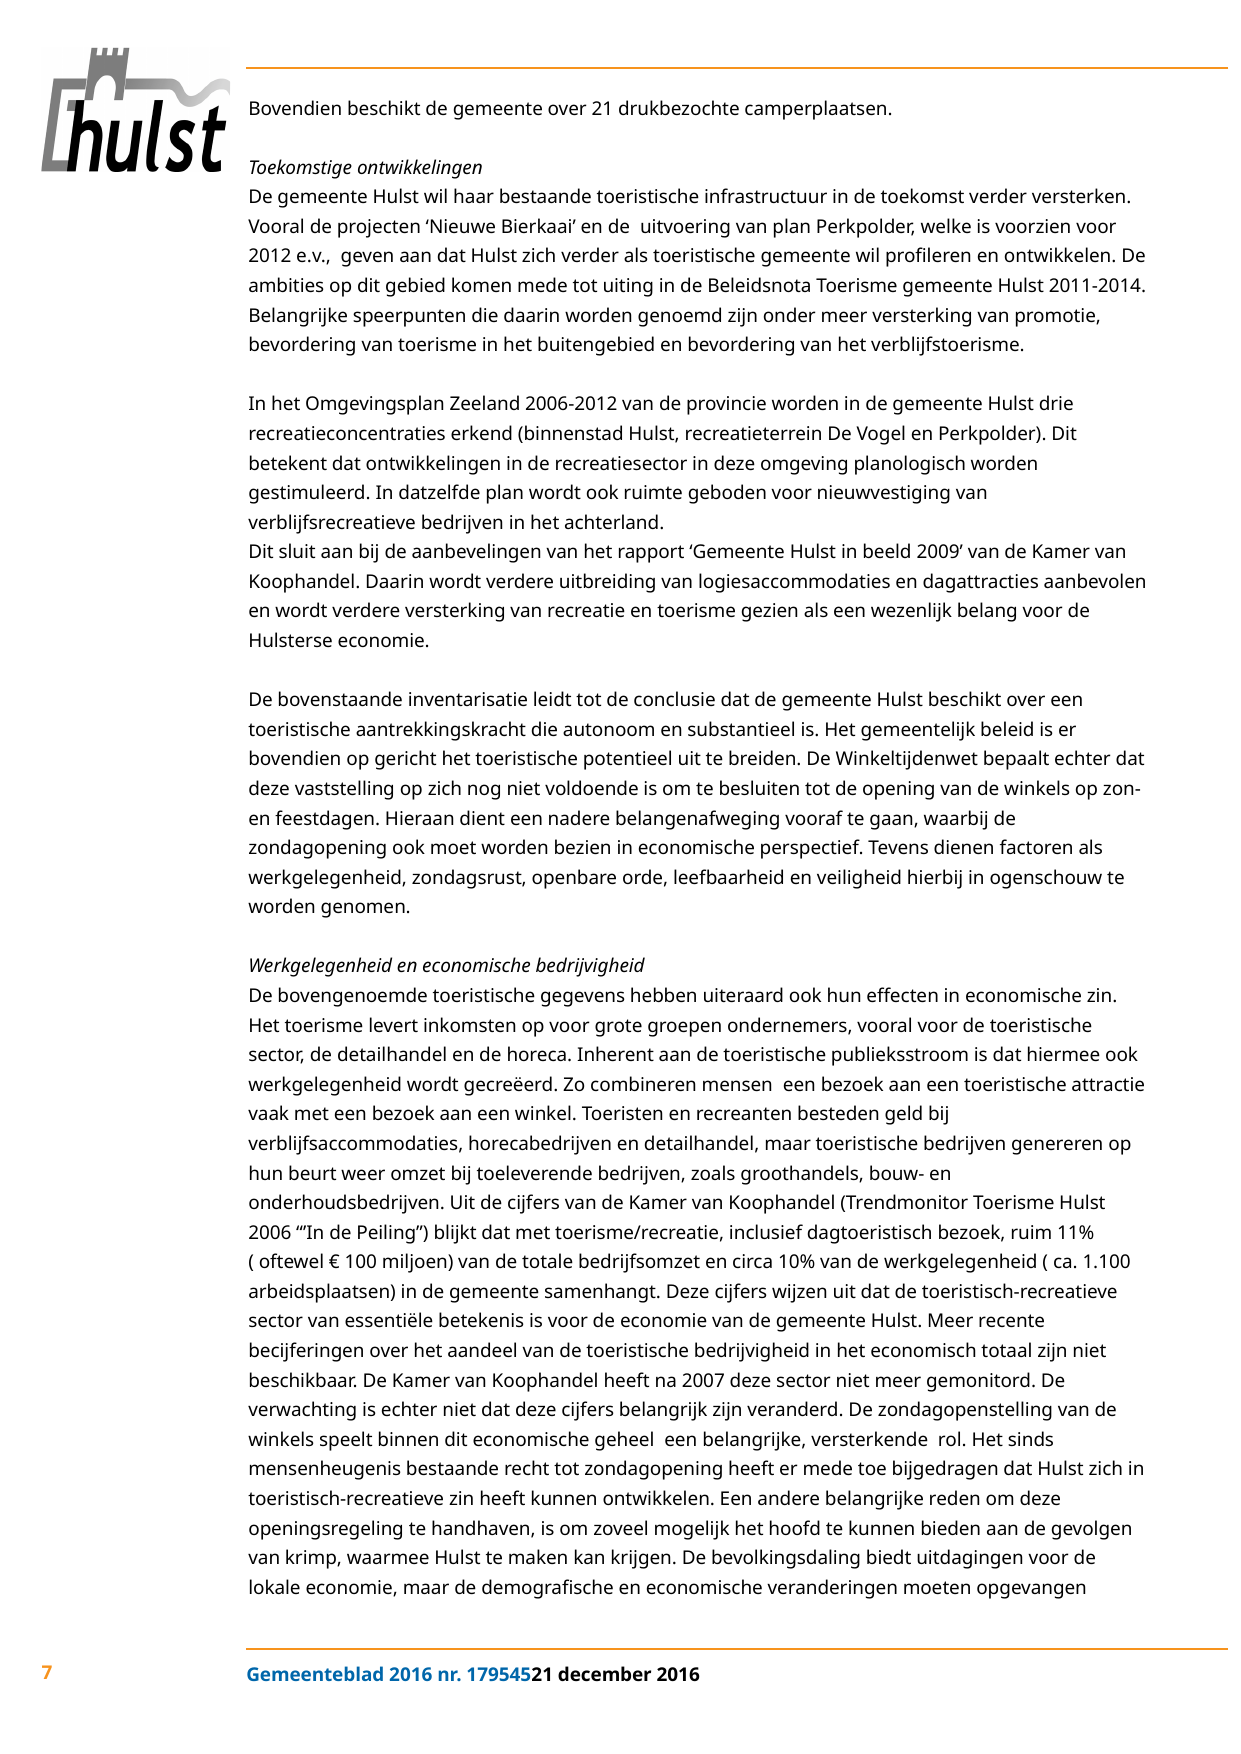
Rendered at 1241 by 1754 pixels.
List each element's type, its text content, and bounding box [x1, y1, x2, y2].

text Bovendien beschikt de gemeente over 21 drukbezochte camperplaatsen. [248, 95, 1152, 121]
text De bovengenoemde toeristische gegevens hebben uiteraard ook hun effecten in economische zin. Het toerisme levert inkomsten op voor grote groepen ondernemers, vooral voor de toeristische sector, de detailhandel en de horeca. Inherent aan de toeristische publieksstroom is dat hiermee ook werkgelegenheid wordt gecreëerd. Zo combineren mensen een bezoek aan een toeristische attractie vaak met een bezoek aan een winkel. Toeristen en recreanten besteden geld bij verblijfsaccommodaties, horecabedrijven en detailhandel, maar toeristische bedrijven genereren op hun beurt weer omzet bij toeleverende bedrijven, zoals groothandels, bouw- en onderhoudsbedrijven. Uit de cijfers van de Kamer van Koophandel (Trendmonitor Toerisme Hulst 2006 “’In de Peiling”) blijkt dat met toerisme/recreatie, inclusief dagtoeristisch bezoek, ruim 11% ( oftewel € 100 miljoen) van de totale bedrijfsomzet en circa 10% van de werkgelegenheid ( ca. 1.100 arbeidsplaatsen) in de gemeente samenhangt. Deze cijfers wijzen uit dat de toeristisch-recreatieve sector van essentiële betekenis is voor de economie van de gemeente Hulst. Meer recente becijferingen over het aandeel van de toeristische bedrijvigheid in het economisch totaal zijn niet beschikbaar. De Kamer van Koophandel heeft na 2007 deze sector niet meer gemonitord. De verwachting is echter niet dat deze cijfers belangrijk zijn veranderd. De zondagopenstelling van de winkels speelt binnen dit economische geheel een belangrijke, versterkende rol. Het sinds mensenheugenis bestaande recht tot zondagopening heeft er mede toe bijgedragen dat Hulst zich in toeristisch-recreatieve zin heeft kunnen ontwikkelen. Een andere belangrijke reden om deze openingsregeling te handhaven, is om zoveel mogelijk het hoofd te kunnen bieden aan de gevolgen van krimp, waarmee Hulst te maken kan krijgen. De bevolkingsdaling biedt uitdagingen voor de lokale economie, maar de demografische en economische veranderingen moeten opgevangen [248, 982, 1152, 1600]
text De gemeente Hulst wil haar bestaande toeristische infrastructuur in de toekomst verder versterken. Vooral de projecten ‘Nieuwe Bierkaai’ en de uitvoering van plan Perkpolder, welke is voorzien voor 2012 e.v., geven aan dat Hulst zich verder als toeristische gemeente wil profileren en ontwikkelen. De ambities op dit gebied komen mede tot uiting in de Beleidsnota Toerisme gemeente Hulst 2011-2014. Belangrijke speerpunten die daarin worden genoemd zijn onder meer versterking van promotie, bevordering van toerisme in het buitengebied en bevordering van het verblijfstoerisme. [248, 183, 1152, 357]
text Dit sluit aan bij de aanbevelingen van het rapport ‘Gemeente Hulst in beeld 2009’ van de Kamer van Koophandel. Daarin wordt verdere uitbreiding van logiesaccommodaties en dagattracties aanbevolen en wordt verdere versterking van recreatie en toerisme gezien als een wezenlijk belang voor de Hulsterse economie. [248, 538, 1152, 653]
text De bovenstaande inventarisatie leidt tot de conclusie dat de gemeente Hulst beschikt over een toeristische aantrekkingskracht die autonoom en substantieel is. Het gemeentelijk beleid is er bovendien op gericht het toeristische potentieel uit te breiden. De Winkeltijdenwet bepaalt echter dat deze vaststelling op zich nog niet voldoende is om te besluiten tot de opening van de winkels op zon- en feestdagen. Hieraan dient een nadere belangenafweging vooraf te gaan, waarbij de zondagopening ook moet worden bezien in economische perspectief. Tevens dienen factoren als werkgelegenheid, zondagsrust, openbare orde, leefbaarheid en veiligheid hierbij in ogenschouw te worden genomen. [248, 686, 1152, 919]
picture [41, 47, 231, 172]
text Werkgelegenheid en economische bedrijvigheid [248, 953, 1152, 978]
text In het Omgevingsplan Zeeland 2006-2012 van de provincie worden in de gemeente Hulst drie recreatieconcentraties erkend (binnenstad Hulst, recreatieterrein De Vogel en Perkpolder). Dit betekent dat ontwikkelingen in de recreatiesector in deze omgeving planologisch worden gestimuleerd. In datzelfde plan wordt ook ruimte geboden voor nieuwvestiging van verblijfsrecreatieve bedrijven in het achterland. [248, 391, 1152, 535]
text Toekomstige ontwikkelingen [248, 154, 1152, 180]
